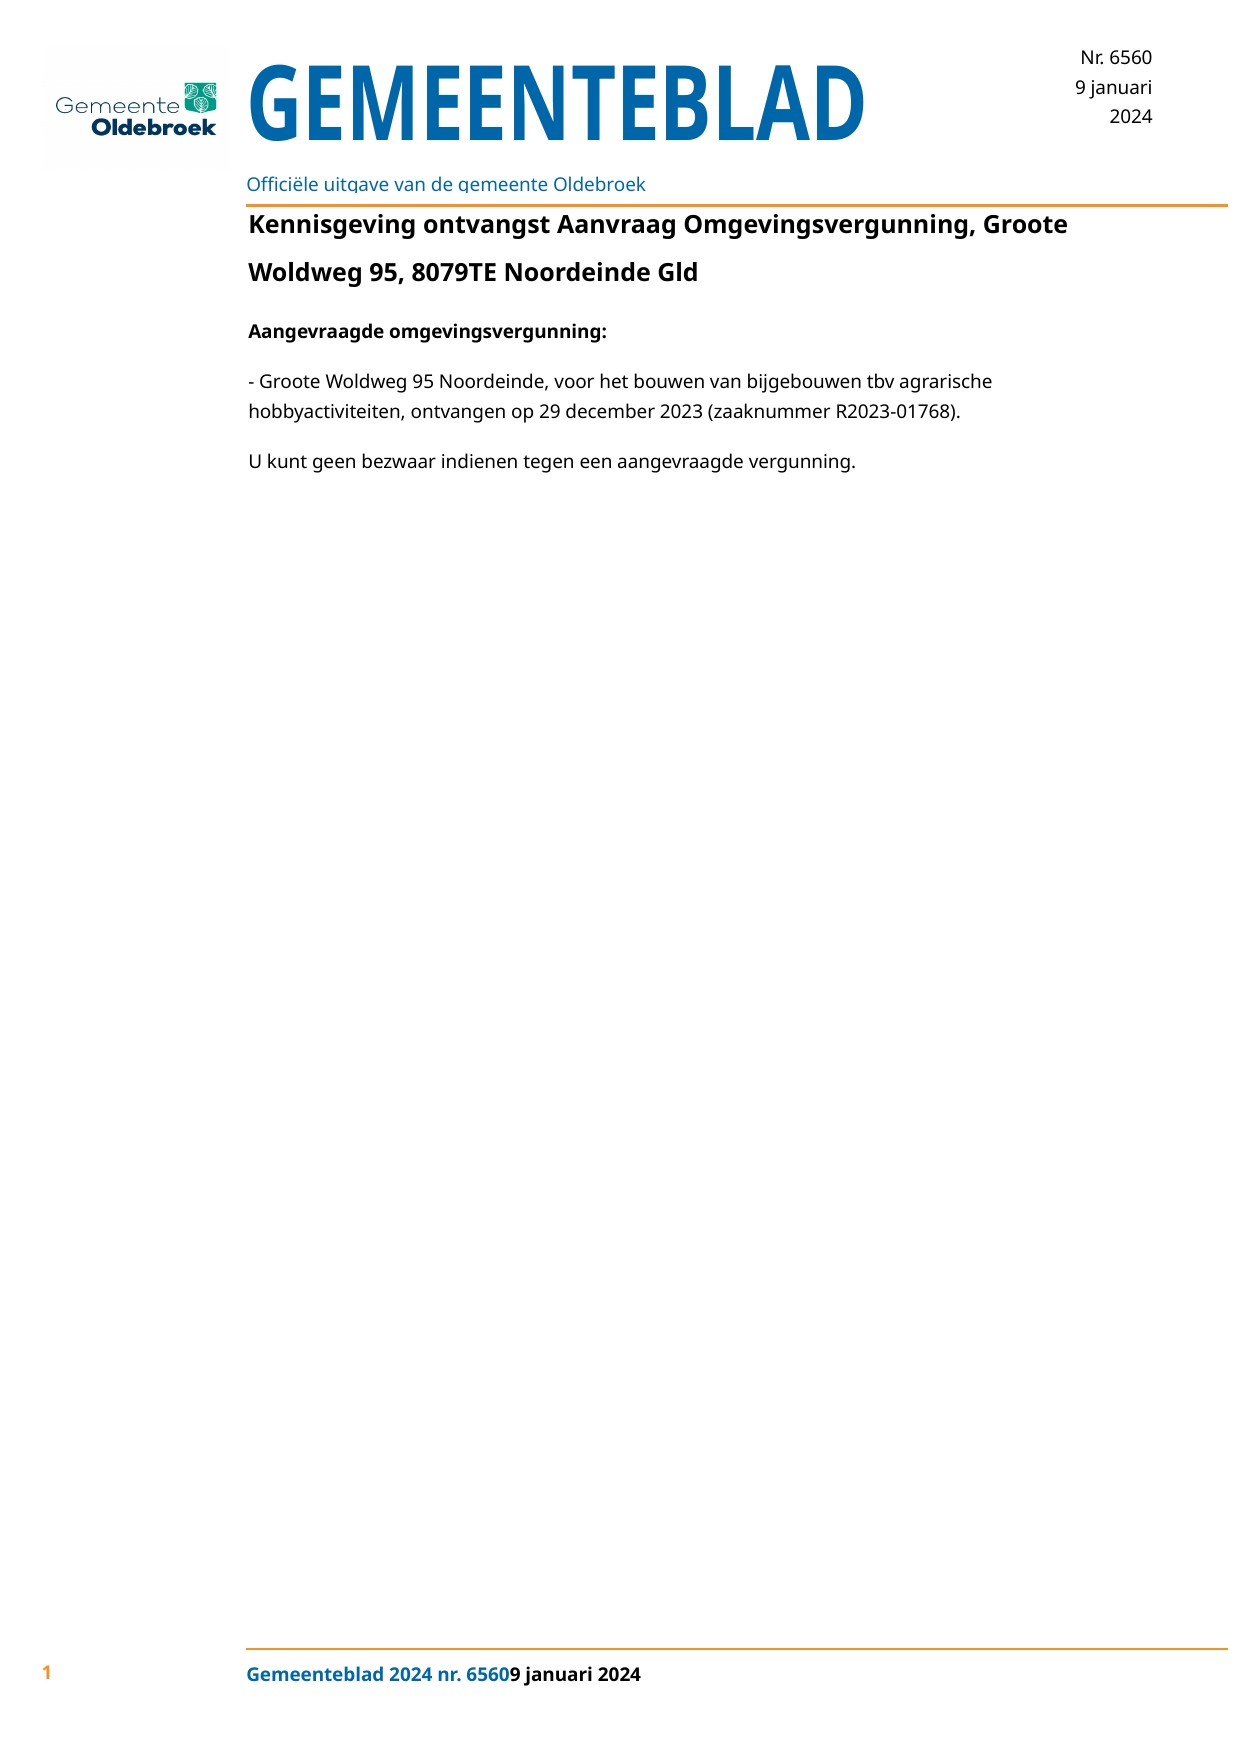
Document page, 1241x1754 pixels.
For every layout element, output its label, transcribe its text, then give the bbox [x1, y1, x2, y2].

text - Groote Woldweg 95 Noordeinde, voor het bouwen van bijgebouwen tbv agrarische hobbyactiviteiten, ontvangen op 29 december 2023 (zaaknummer R2023-01768). [248, 368, 1152, 424]
text Aangevraagde omgevingsvergunning: [248, 318, 1152, 344]
text U kunt geen bezwaar indienen tegen een aangevraagde vergunning. [248, 448, 1152, 474]
text Kennisgeving ontvangst Aanvraag Omgevingsvergunning, Groote Woldweg 95, 8079TE Noordeinde Gld [248, 207, 1152, 288]
picture [41, 47, 231, 172]
